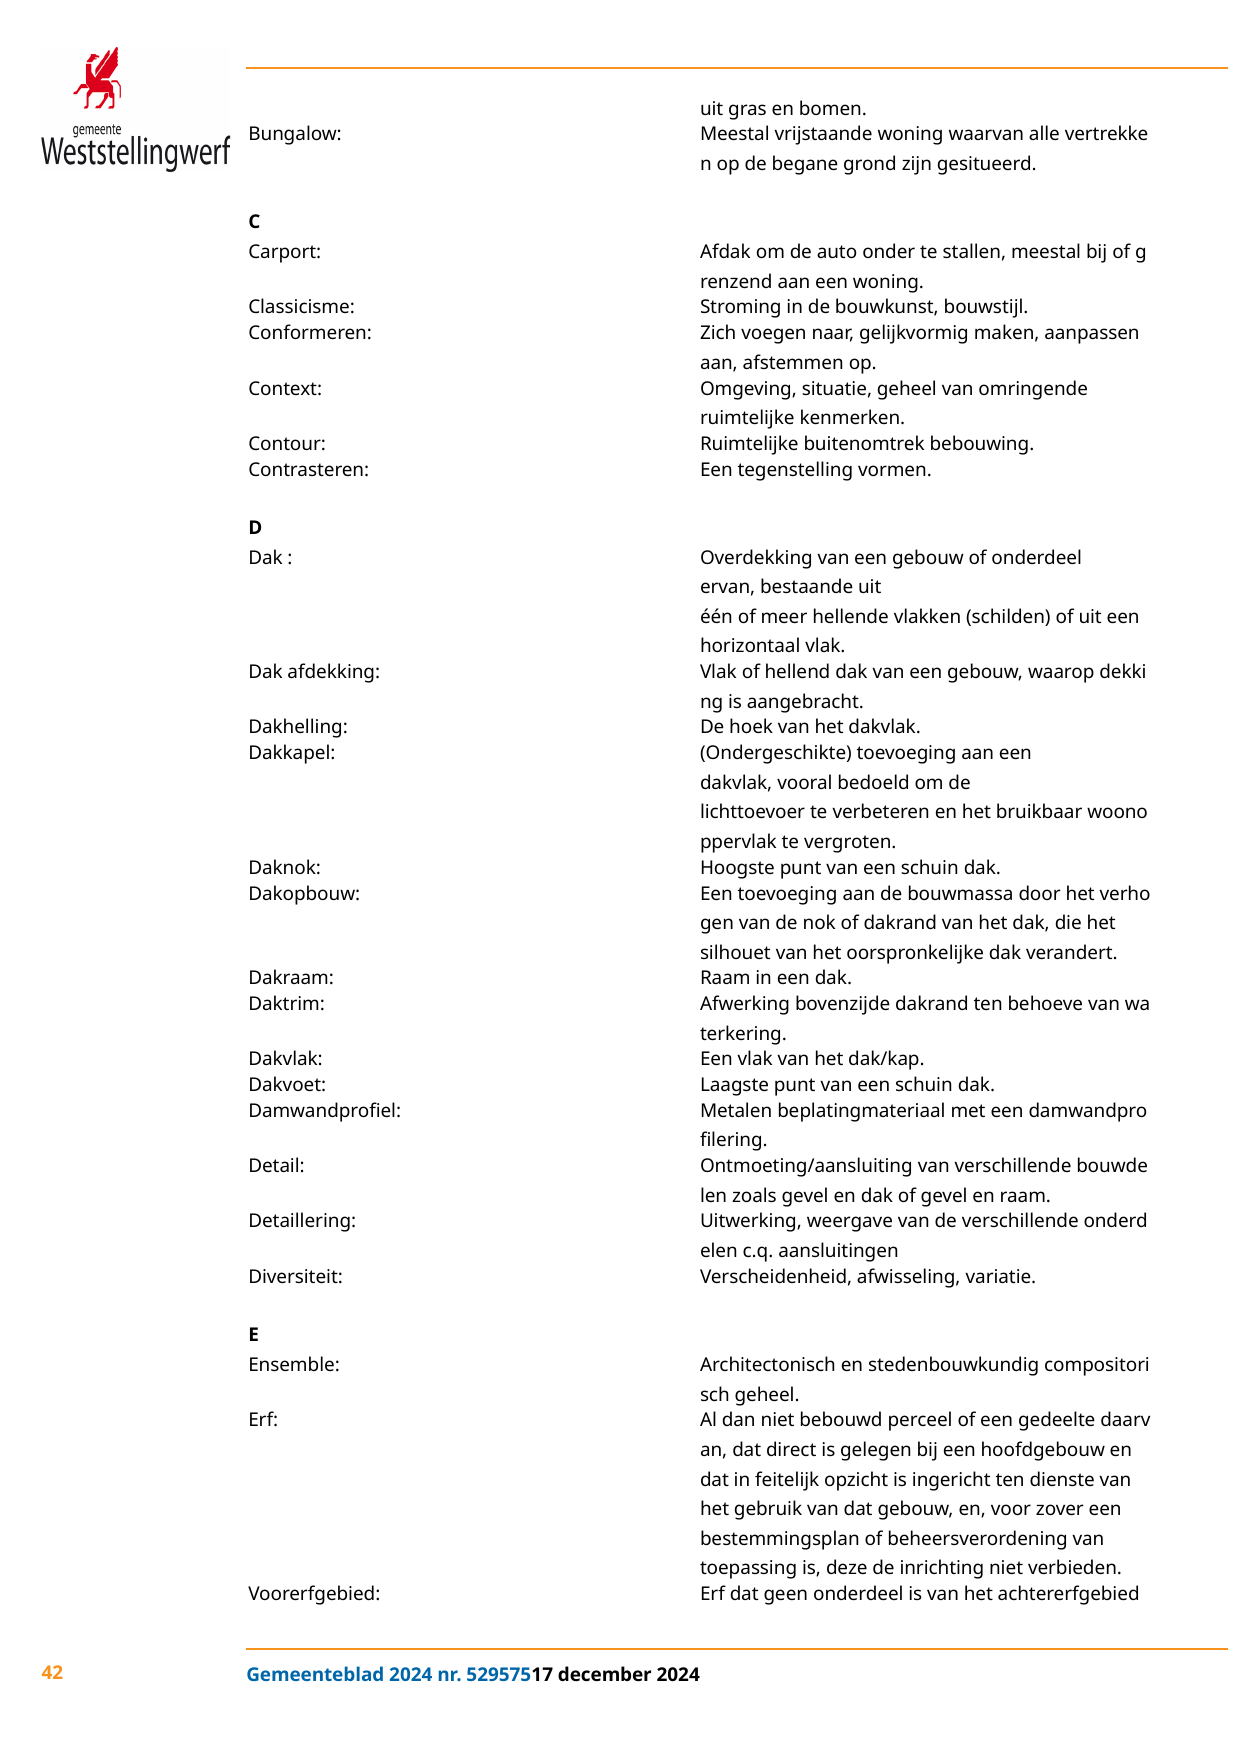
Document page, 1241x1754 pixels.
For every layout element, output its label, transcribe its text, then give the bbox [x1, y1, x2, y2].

table_cell Verscheidenheid, afwisseling, variatie. [700, 1263, 1152, 1289]
table_cell (Ondergeschikte) toevoeging aan een dakvlak, vooral bedoeld om de lichttoevoer te verbeteren en het bruikbaar woonoppervlak te vergroten. [700, 740, 1152, 854]
table_cell Afwerking bovenzijde dakrand ten behoeve van waterkering. [700, 990, 1152, 1046]
table_cell uit gras en bomen. [700, 95, 1152, 121]
table_cell Classicisme: [248, 294, 700, 319]
table_cell Conformeren: [248, 319, 700, 375]
table_cell Detaillering: [248, 1208, 700, 1263]
table_cell Voorerfgebied: [248, 1580, 700, 1606]
table_cell Contrasteren: [248, 456, 700, 481]
table_cell Stroming in de bouwkunst, bouwstijl. [700, 294, 1152, 319]
table_cell Daknok: [248, 854, 700, 880]
table_cell Dakvoet: [248, 1071, 700, 1097]
table_cell Ontmoeting/aansluiting van verschillende bouwdelen zoals gevel en dak of gevel en raam. [700, 1153, 1152, 1208]
table_cell Metalen beplatingmateriaal met een damwandprofilering. [700, 1097, 1152, 1152]
table_cell Erf: [248, 1407, 700, 1580]
table_cell Bungalow: [248, 121, 700, 176]
table_cell Hoogste punt van een schuin dak. [700, 854, 1152, 880]
table_header Overdekking van een gebouw of onderdeel ervan, bestaande uit één of meer hellende vlakken (schilden) of uit een horizontaal vlak. [700, 544, 1152, 658]
table_cell Diversiteit: [248, 1263, 700, 1289]
table_header Architectonisch en stedenbouwkundig compositorisch geheel. [700, 1351, 1152, 1407]
table_cell Een toevoeging aan de bouwmassa door het verhogen van de nok of dakrand van het dak, die het silhouet van het oorspronkelijke dak verandert. [700, 880, 1152, 964]
table_cell Daktrim: [248, 990, 700, 1046]
table_cell Raam in een dak. [700, 965, 1152, 990]
table_cell Vlak of hellend dak van een gebouw, waarop dekking is aangebracht. [700, 659, 1152, 714]
table_cell Uitwerking, weergave van de verschillende onderdelen c.q. aansluitingen [700, 1208, 1152, 1263]
text E [248, 1322, 1152, 1347]
table_cell Dakvlak: [248, 1046, 700, 1071]
table_cell Dak afdekking: [248, 659, 700, 714]
table_cell Een vlak van het dak/kap. [700, 1046, 1152, 1071]
text C [248, 209, 1152, 234]
table_cell Context: [248, 375, 700, 430]
table_cell Damwandprofiel: [248, 1097, 700, 1152]
table_cell Erf dat geen onderdeel is van het achtererfgebied [700, 1580, 1152, 1606]
table_cell Dakhelling: [248, 714, 700, 739]
table_cell [248, 95, 700, 121]
table_header Carport: [248, 238, 700, 294]
picture [41, 47, 231, 172]
table_cell Detail: [248, 1153, 700, 1208]
table_cell Meestal vrijstaande woning waarvan alle vertrekken op de begane grond zijn gesitueerd. [700, 121, 1152, 176]
table_cell Ruimtelijke buitenomtrek bebouwing. [700, 430, 1152, 456]
table_cell Een tegenstelling vormen. [700, 456, 1152, 481]
table_header Dak : [248, 544, 700, 658]
text D [248, 514, 1152, 540]
table_header Afdak om de auto onder te stallen, meestal bij of grenzend aan een woning. [700, 238, 1152, 294]
table_cell Dakkapel: [248, 740, 700, 854]
table_cell Zich voegen naar, gelijkvormig maken, aanpassen aan, afstemmen op. [700, 319, 1152, 375]
table_cell Laagste punt van een schuin dak. [700, 1071, 1152, 1097]
table_cell Dakraam: [248, 965, 700, 990]
table_cell Al dan niet bebouwd perceel of een gedeelte daarvan, dat direct is gelegen bij een hoofdgebouw en dat in feitelijk opzicht is ingericht ten dienste van het gebruik van dat gebouw, en, voor zover een bestemmingsplan of beheersverordening van toepassing is, deze de inrichting niet verbieden. [700, 1407, 1152, 1580]
table_cell Omgeving, situatie, geheel van omringende ruimtelijke kenmerken. [700, 375, 1152, 430]
table_cell Contour: [248, 430, 700, 456]
table_header Ensemble: [248, 1351, 700, 1407]
table_cell Dakopbouw: [248, 880, 700, 964]
table_cell De hoek van het dakvlak. [700, 714, 1152, 739]
